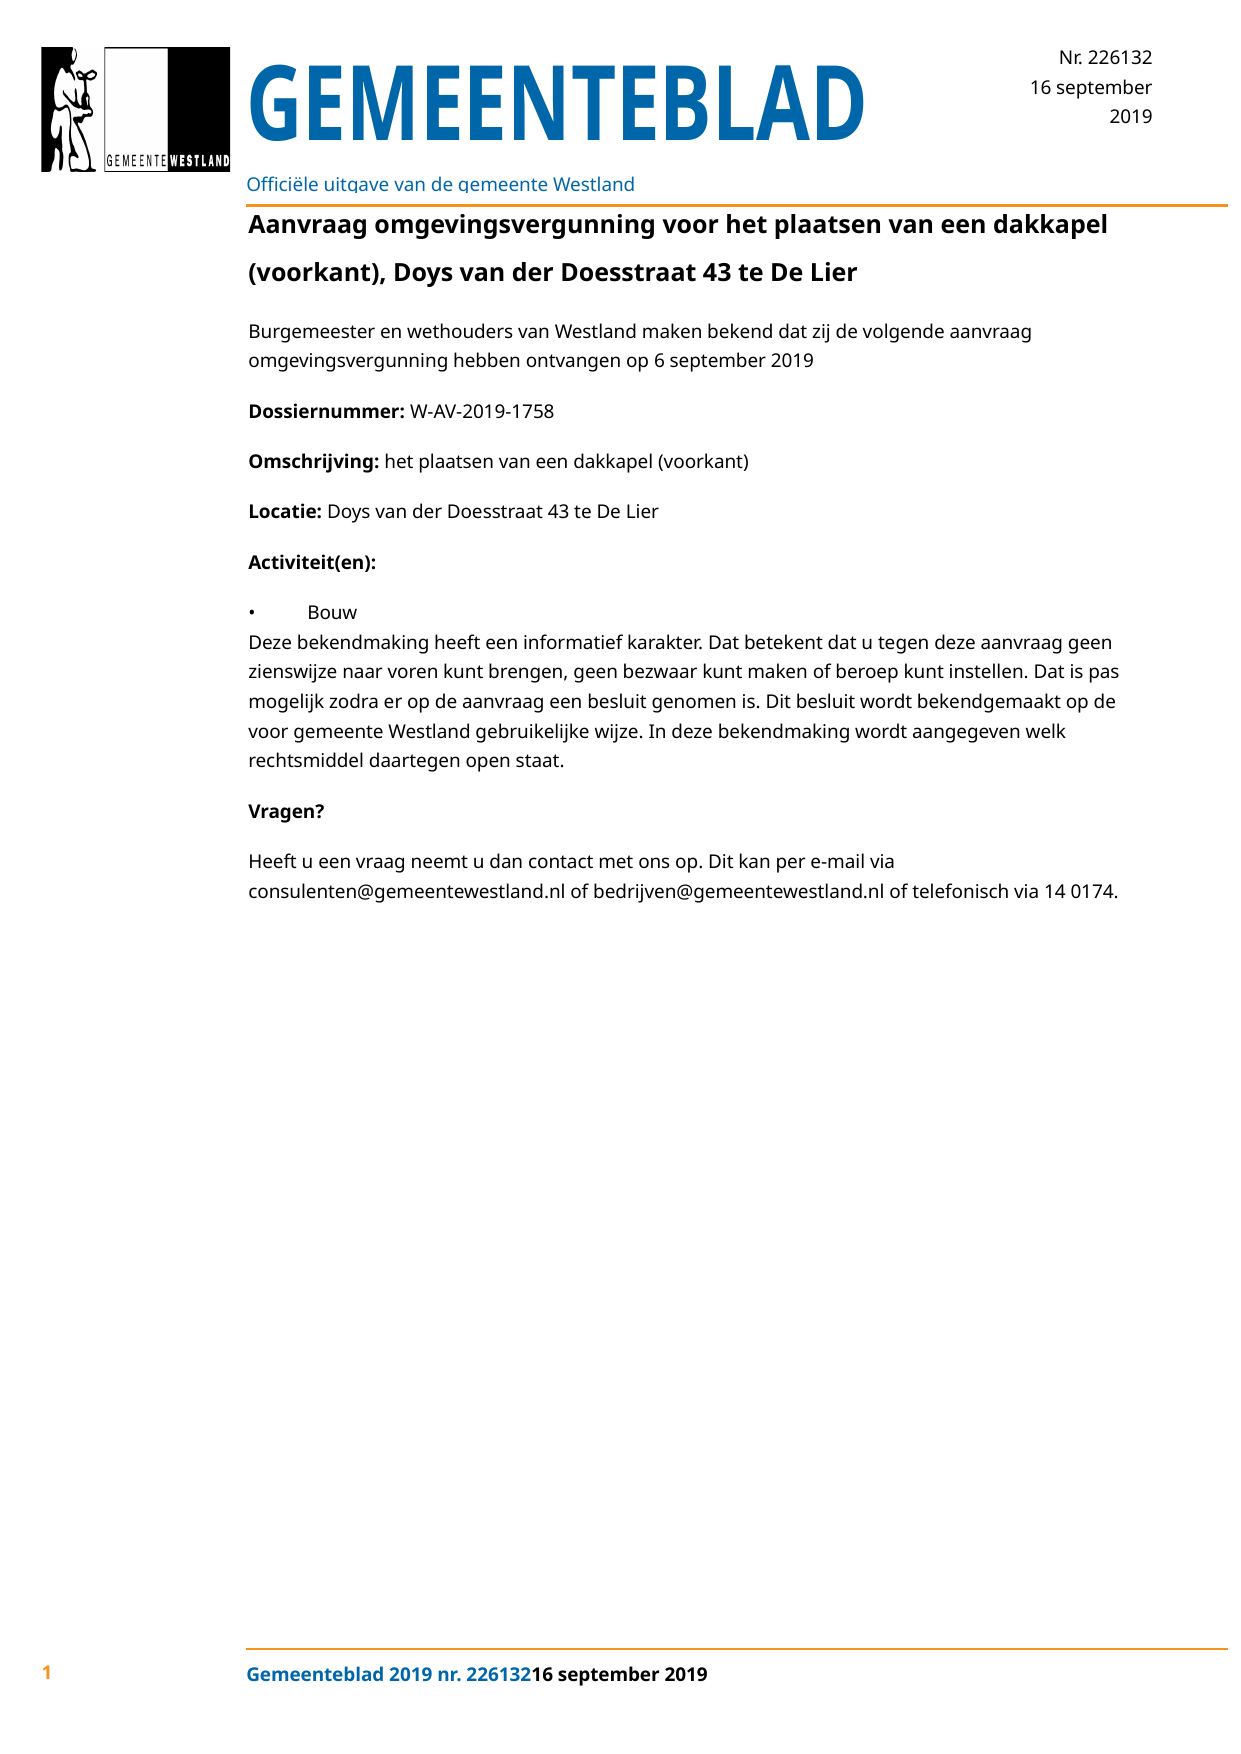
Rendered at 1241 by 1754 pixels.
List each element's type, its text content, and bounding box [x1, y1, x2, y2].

text Locatie: Doys van der Doesstraat 43 te De Lier [248, 499, 1152, 524]
text Vragen? [248, 798, 1152, 824]
text Omschrijving: het plaatsen van een dakkapel (voorkant) [248, 448, 1152, 474]
text Burgemeester en wethouders van Westland maken bekend dat zij de volgende aanvraag omgevingsvergunning hebben ontvangen op 6 september 2019 [248, 318, 1152, 373]
text Dossiernummer: W-AV-2019-1758 [248, 398, 1152, 424]
picture [41, 47, 231, 172]
text Deze bekendmaking heeft een informatief karakter. Dat betekent dat u tegen deze aanvraag geen zienswijze naar voren kunt brengen, geen bezwaar kunt maken of beroep kunt instellen. Dat is pas mogelijk zodra er op de aanvraag een besluit genomen is. Dit besluit wordt bekendgemaakt op de voor gemeente Westland gebruikelijke wijze. In deze bekendmaking wordt aangegeven welk rechtsmiddel daartegen open staat. [248, 629, 1152, 773]
text Heeft u een vraag neemt u dan contact met ons op. Dit kan per e-mail via consulenten@gemeentewestland.nl of bedrijven@gemeentewestland.nl of telefonisch via 14 0174. [248, 848, 1152, 904]
text Aanvraag omgevingsvergunning voor het plaatsen van een dakkapel (voorkant), Doys van der Doesstraat 43 te De Lier [248, 207, 1152, 288]
list Bouw [248, 599, 1152, 625]
text Activiteit(en): [248, 549, 1152, 575]
